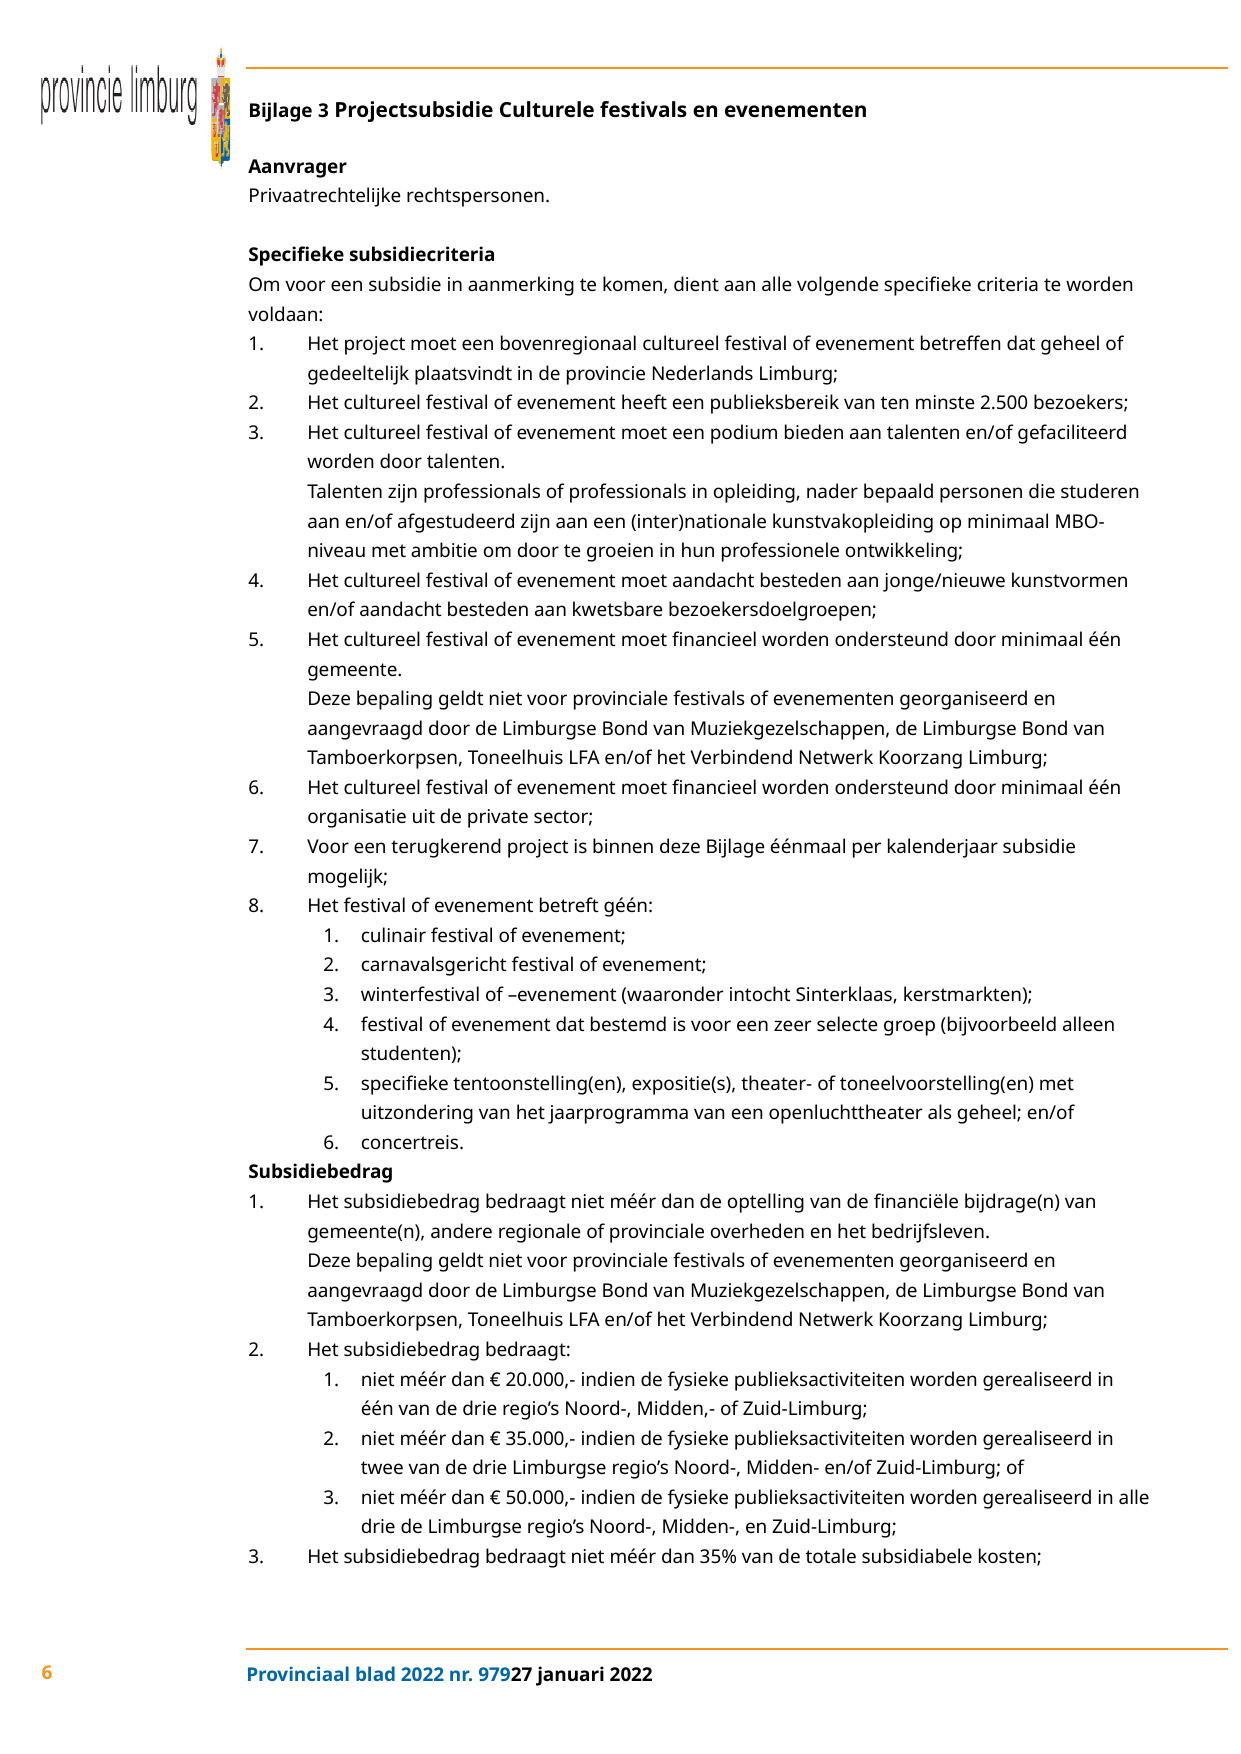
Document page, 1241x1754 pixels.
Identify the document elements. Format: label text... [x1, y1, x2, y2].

picture [41, 47, 231, 172]
list Het cultureel festival of evenement heeft een publieksbereik van ten minste 2.500 bezoekers; [248, 389, 1152, 415]
list Het cultureel festival of evenement moet financieel worden ondersteund door minimaal één organisatie uit de private sector; [248, 774, 1152, 829]
list niet méér dan € 35.000,- indien de fysieke publieksactiviteiten worden gerealiseerd in twee van de drie Limburgse regio’s Noord-, Midden- en/of Zuid-Limburg; of [323, 1425, 1152, 1480]
list Het project moet een bovenregionaal cultureel festival of evenement betreffen dat geheel of gedeeltelijk plaatsvindt in de provincie Nederlands Limburg; [248, 330, 1152, 386]
list specifieke tentoonstelling(en), expositie(s), theater- of toneelvoorstelling(en) met uitzondering van het jaarprogramma van een openluchttheater als geheel; en/of [323, 1070, 1152, 1125]
list Het festival of evenement betreft géén: [248, 892, 1152, 918]
list Het subsidiebedrag bedraagt niet méér dan 35% van de totale subsidiabele kosten; [248, 1543, 1152, 1569]
list niet méér dan € 50.000,- indien de fysieke publieksactiviteiten worden gerealiseerd in alle drie de Limburgse regio’s Noord-, Midden-, en Zuid-Limburg; [323, 1484, 1152, 1539]
list winterfestival of –evenement (waaronder intocht Sinterklaas, kerstmarkten); [323, 981, 1152, 1007]
list carnavalsgericht festival of evenement; [323, 952, 1152, 977]
list Voor een terugkerend project is binnen deze Bijlage éénmaal per kalenderjaar subsidie mogelijk; [248, 833, 1152, 889]
text Aanvrager [248, 153, 1152, 179]
list Talenten zijn professionals of professionals in opleiding, nader bepaald personen die studeren aan en/of afgestudeerd zijn aan een (inter)nationale kunstvakopleiding op minimaal MBO-niveau met ambitie om door te groeien in hun professionele ontwikkeling; [248, 478, 1152, 563]
list Het cultureel festival of evenement moet aandacht besteden aan jonge/nieuwe kunstvormen en/of aandacht besteden aan kwetsbare bezoekersdoelgroepen; [248, 567, 1152, 622]
list Het cultureel festival of evenement moet financieel worden ondersteund door minimaal één gemeente. [248, 626, 1152, 682]
text Subsidiebedrag [248, 1159, 1152, 1184]
list Deze bepaling geldt niet voor provinciale festivals of evenementen georganiseerd en aangevraagd door de Limburgse Bond van Muziekgezelschappen, de Limburgse Bond van Tamboerkorpsen, Toneelhuis LFA en/of het Verbindend Netwerk Koorzang Limburg; [248, 685, 1152, 770]
list Het cultureel festival of evenement moet een podium bieden aan talenten en/of gefaciliteerd worden door talenten. [248, 419, 1152, 474]
list niet méér dan € 20.000,- indien de fysieke publieksactiviteiten worden gerealiseerd in één van de drie regio’s Noord-, Midden,- of Zuid-Limburg; [323, 1366, 1152, 1421]
text Privaatrechtelijke rechtspersonen. [248, 182, 1152, 208]
text Bijlage 3 Projectsubsidie Culturele festivals en evenementen [248, 95, 1152, 123]
text Specifieke subsidiecriteria [248, 242, 1152, 267]
list Het subsidiebedrag bedraagt niet méér dan de optelling van de financiële bijdrage(n) van gemeente(n), andere regionale of provinciale overheden en het bedrijfsleven. [248, 1188, 1152, 1244]
list concertreis. [323, 1129, 1152, 1155]
text Om voor een subsidie in aanmerking te komen, dient aan alle volgende specifieke criteria te worden voldaan: [248, 271, 1152, 327]
list festival of evenement dat bestemd is voor een zeer selecte groep (bijvoorbeeld alleen studenten); [323, 1011, 1152, 1066]
list culinair festival of evenement; [323, 922, 1152, 948]
list Deze bepaling geldt niet voor provinciale festivals of evenementen georganiseerd en aangevraagd door de Limburgse Bond van Muziekgezelschappen, de Limburgse Bond van Tamboerkorpsen, Toneelhuis LFA en/of het Verbindend Netwerk Koorzang Limburg; [248, 1247, 1152, 1332]
list Het subsidiebedrag bedraagt: [248, 1336, 1152, 1362]
